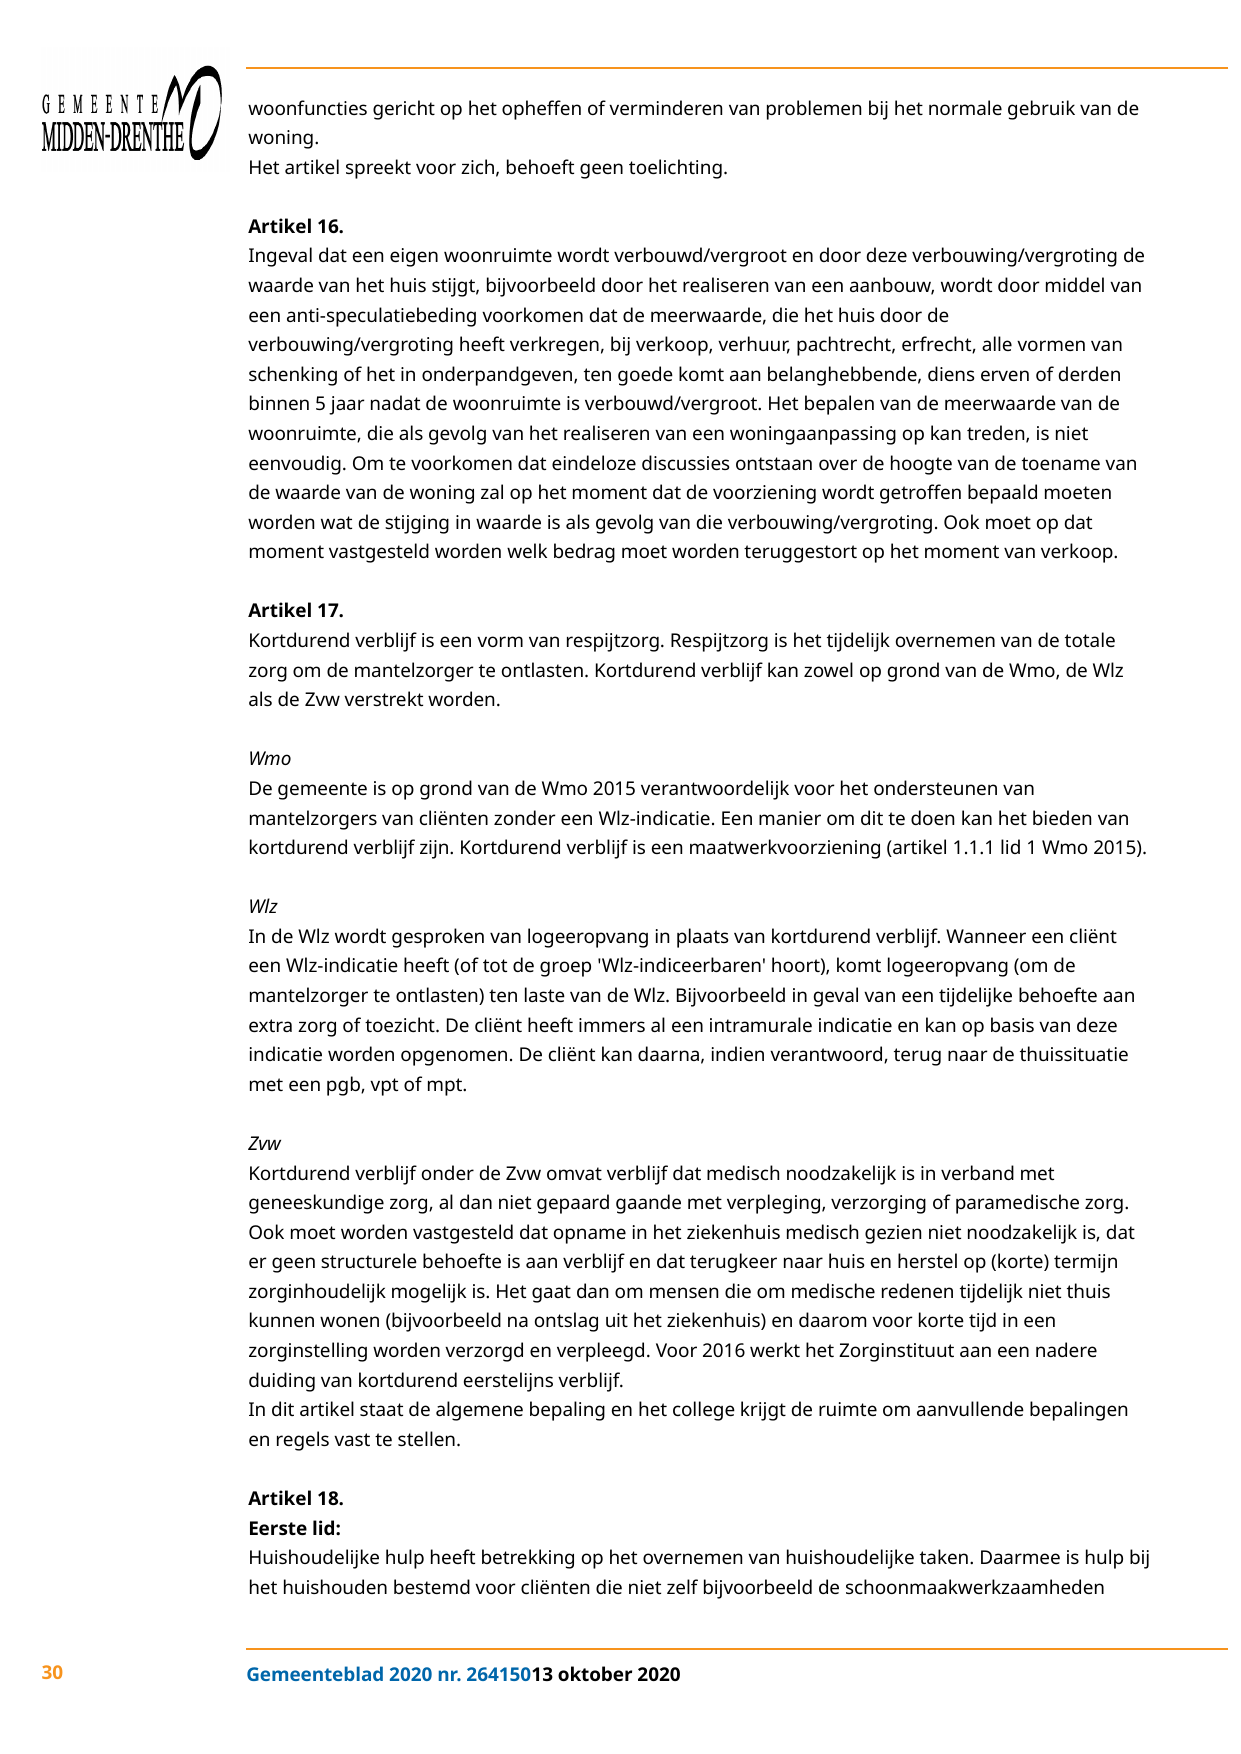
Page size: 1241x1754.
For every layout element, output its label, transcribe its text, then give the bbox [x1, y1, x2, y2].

text woonfuncties gericht op het opheffen of verminderen van problemen bij het normale gebruik van de woning. [248, 95, 1152, 150]
text Artikel 17. [248, 598, 1152, 623]
text Zvw [248, 1130, 1152, 1156]
text Kortdurend verblijf is een vorm van respijtzorg. Respijtzorg is het tijdelijk overnemen van de totale zorg om de mantelzorger te ontlasten. Kortdurend verblijf kan zowel op grond van de Wmo, de Wlz als de Zvw verstrekt worden. [248, 627, 1152, 712]
text In dit artikel staat de algemene bepaling en het college krijgt de ruimte om aanvullende bepalingen en regels vast te stellen. [248, 1396, 1152, 1452]
text Wlz [248, 893, 1152, 919]
picture [41, 47, 231, 172]
text Eerste lid: [248, 1515, 1152, 1541]
text Kortdurend verblijf onder de Zvw omvat verblijf dat medisch noodzakelijk is in verband met geneeskundige zorg, al dan niet gepaard gaande met verpleging, verzorging of paramedische zorg. Ook moet worden vastgesteld dat opname in het ziekenhuis medisch gezien niet noodzakelijk is, dat er geen structurele behoefte is aan verblijf en dat terugkeer naar huis en herstel op (korte) termijn zorginhoudelijk mogelijk is. Het gaat dan om mensen die om medische redenen tijdelijk niet thuis kunnen wonen (bijvoorbeeld na ontslag uit het ziekenhuis) en daarom voor korte tijd in een zorginstelling worden verzorgd en verpleegd. Voor 2016 werkt het Zorginstituut aan een nadere duiding van kortdurend eerstelijns verblijf. [248, 1160, 1152, 1393]
text In de Wlz wordt gesproken van logeeropvang in plaats van kortdurend verblijf. Wanneer een cliënt een Wlz-indicatie heeft (of tot de groep 'Wlz-indiceerbaren' hoort), komt logeeropvang (om de mantelzorger te ontlasten) ten laste van de Wlz. Bijvoorbeeld in geval van een tijdelijke behoefte aan extra zorg of toezicht. De cliënt heeft immers al een intramurale indicatie en kan op basis van deze indicatie worden opgenomen. De cliënt kan daarna, indien verantwoord, terug naar de thuissituatie met een pgb, vpt of mpt. [248, 923, 1152, 1097]
text Wmo [248, 746, 1152, 771]
text Artikel 18. [248, 1485, 1152, 1511]
text Artikel 16. [248, 213, 1152, 239]
text Ingeval dat een eigen woonruimte wordt verbouwd/vergroot en door deze verbouwing/vergroting de waarde van het huis stijgt, bijvoorbeeld door het realiseren van een aanbouw, wordt door middel van een anti-speculatiebeding voorkomen dat de meerwaarde, die het huis door de verbouwing/vergroting heeft verkregen, bij verkoop, verhuur, pachtrecht, erfrecht, alle vormen van schenking of het in onderpandgeven, ten goede komt aan belanghebbende, diens erven of derden binnen 5 jaar nadat de woonruimte is verbouwd/vergroot. Het bepalen van de meerwaarde van de woonruimte, die als gevolg van het realiseren van een woningaanpassing op kan treden, is niet eenvoudig. Om te voorkomen dat eindeloze discussies ontstaan over de hoogte van de toename van de waarde van de woning zal op het moment dat de voorziening wordt getroffen bepaald moeten worden wat de stijging in waarde is als gevolg van die verbouwing/vergroting. Ook moet op dat moment vastgesteld worden welk bedrag moet worden teruggestort op het moment van verkoop. [248, 243, 1152, 564]
text Het artikel spreekt voor zich, behoeft geen toelichting. [248, 154, 1152, 180]
text Huishoudelijke hulp heeft betrekking op het overnemen van huishoudelijke taken. Daarmee is hulp bij het huishouden bestemd voor cliënten die niet zelf bijvoorbeeld de schoonmaakwerkzaamheden [248, 1544, 1152, 1600]
text De gemeente is op grond van de Wmo 2015 verantwoordelijk voor het ondersteunen van mantelzorgers van cliënten zonder een Wlz-indicatie. Een manier om dit te doen kan het bieden van kortdurend verblijf zijn. Kortdurend verblijf is een maatwerkvoorziening (artikel 1.1.1 lid 1 Wmo 2015). [248, 775, 1152, 860]
